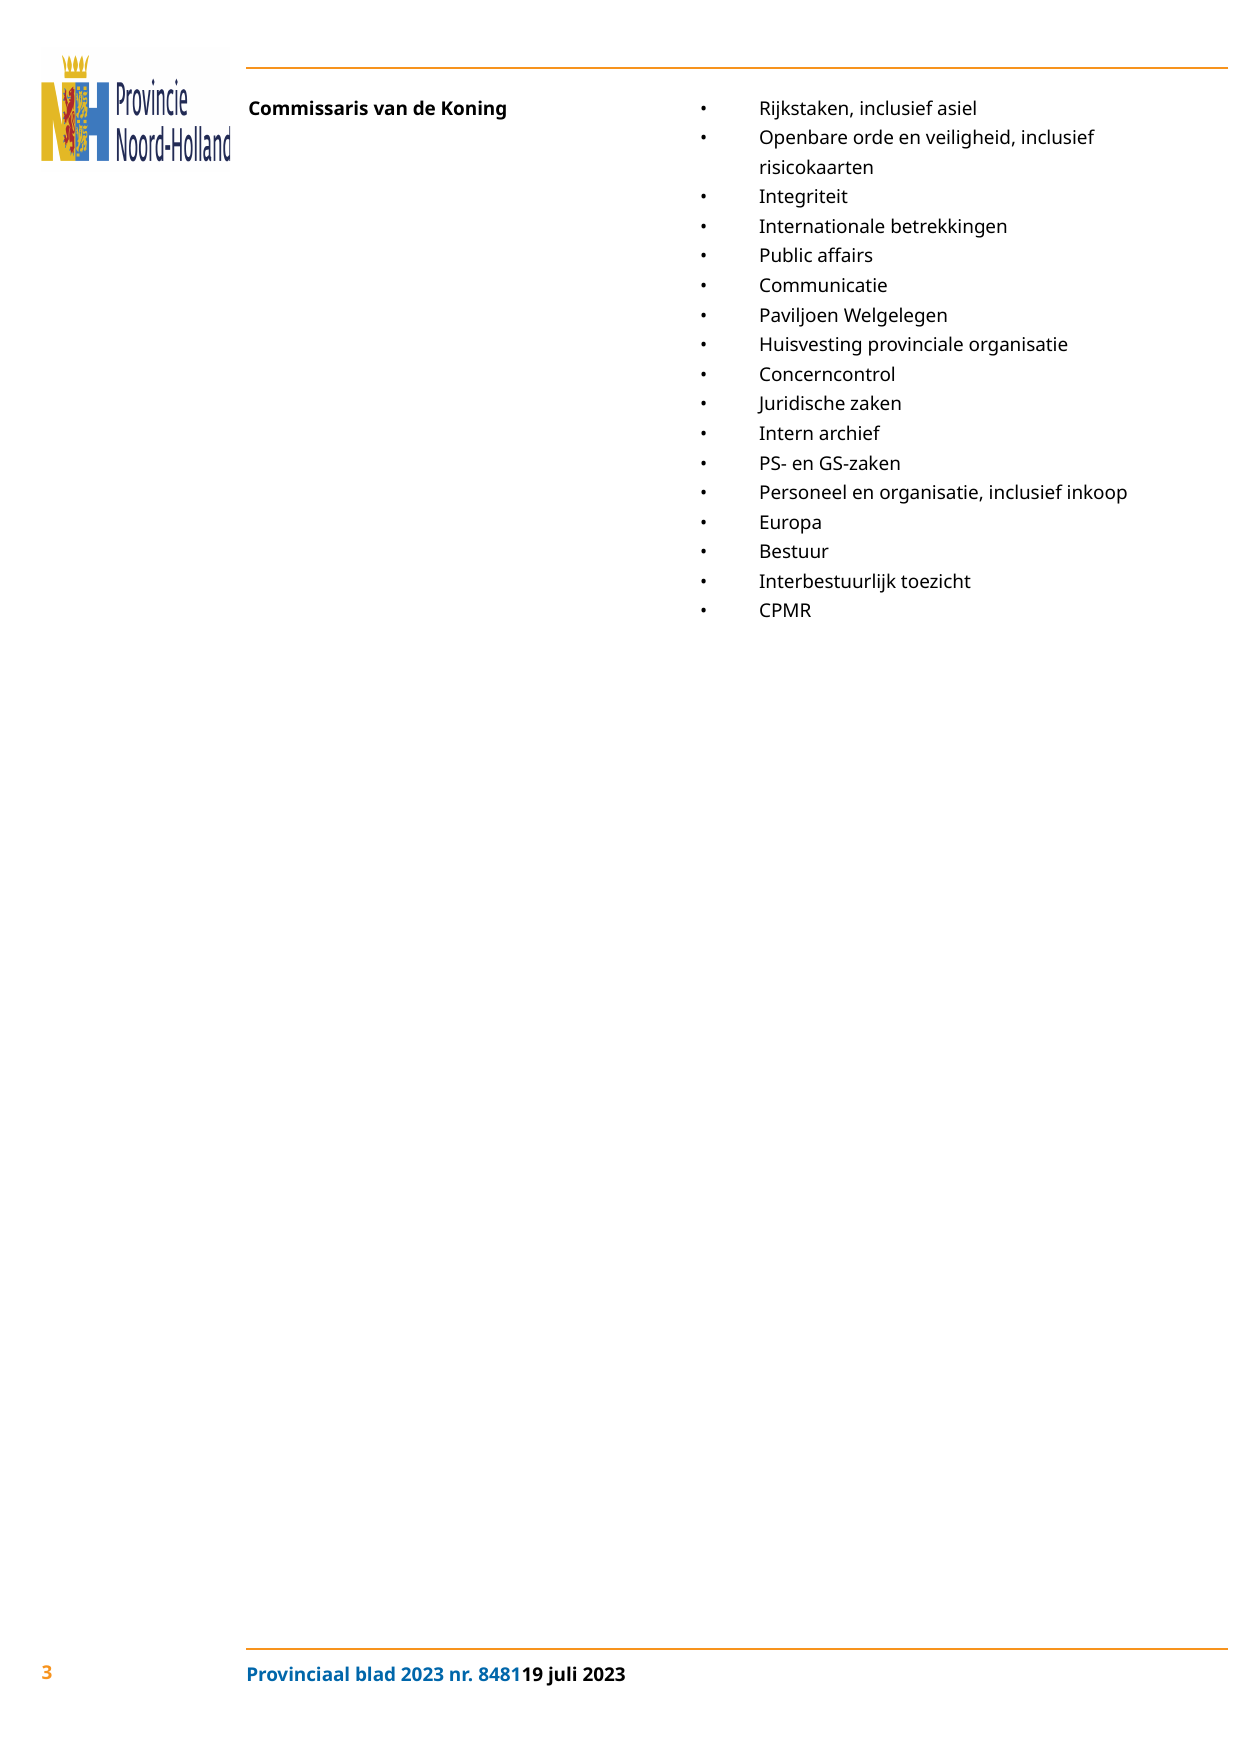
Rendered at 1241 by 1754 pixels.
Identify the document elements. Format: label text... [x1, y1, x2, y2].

picture [41, 47, 231, 172]
table_cell Rijkstaken, inclusief asiel Openbare orde en veiligheid, inclusief risicokaarten Integriteit Internationale betrekkingen Public affairs Communicatie Paviljoen Welgelegen Huisvesting provinciale organisatie Concerncontrol Juridische zaken Intern archief PS- en GS-zaken Personeel en organisatie, inclusief inkoop Europa Bestuur Interbestuurlijk toezicht CPMR [700, 95, 1152, 623]
table_cell Commissaris van de Koning [248, 95, 700, 623]
